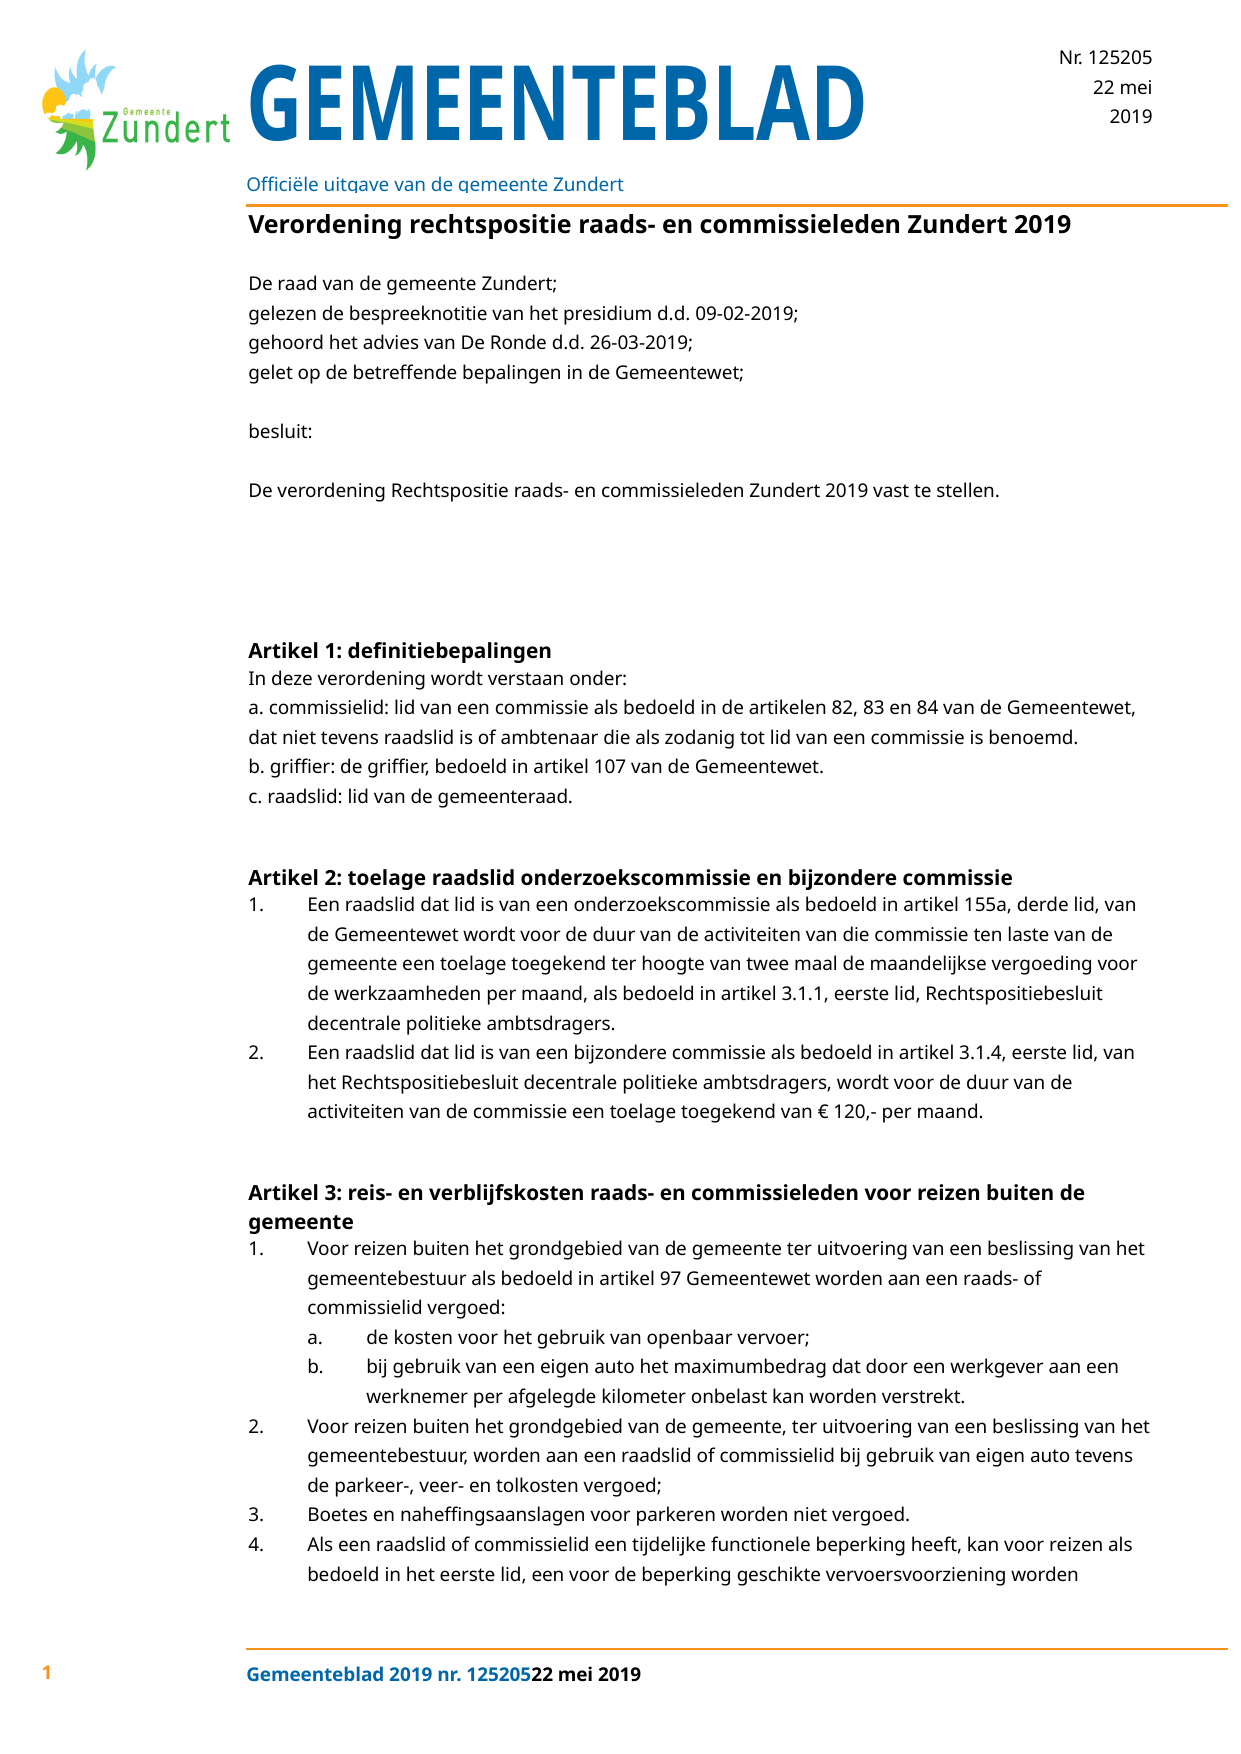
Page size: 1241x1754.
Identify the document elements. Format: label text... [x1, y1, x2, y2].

text gelet op de betreffende bepalingen in de Gemeentewet; [248, 359, 1152, 385]
list Boetes en naheffingsaanslagen voor parkeren worden niet vergoed. [248, 1502, 1152, 1527]
list de kosten voor het gebruik van openbaar vervoer; [307, 1324, 1152, 1350]
text Artikel 1: definitiebepalingen [248, 636, 1152, 665]
text gehoord het advies van De Ronde d.d. 26-03-2019; [248, 329, 1152, 355]
text In deze verordening wordt verstaan onder: [248, 665, 1152, 690]
list Voor reizen buiten het grondgebied van de gemeente ter uitvoering van een beslissing van het gemeentebestuur als bedoeld in artikel 97 Gemeentewet worden aan een raads- of commissielid vergoed: [248, 1235, 1152, 1320]
list Voor reizen buiten het grondgebied van de gemeente, ter uitvoering van een beslissing van het gemeentebestuur, worden aan een raadslid of commissielid bij gebruik van eigen auto tevens de parkeer-, veer- en tolkosten vergoed; [248, 1413, 1152, 1498]
text besluit: [248, 418, 1152, 444]
text gelezen de bespreeknotitie van het presidium d.d. 09-02-2019; [248, 300, 1152, 326]
list Een raadslid dat lid is van een onderzoekscommissie als bedoeld in artikel 155a, derde lid, van de Gemeentewet wordt voor de duur van de activiteiten van die commissie ten laste van de gemeente een toelage toegekend ter hoogte van twee maal de maandelijkse vergoeding voor de werkzaamheden per maand, als bedoeld in artikel 3.1.1, eerste lid, Rechtspositiebesluit decentrale politieke ambtsdragers. [248, 891, 1152, 1036]
text Artikel 2: toelage raadslid onderzoekscommissie en bijzondere commissie [248, 863, 1152, 891]
text De verordening Rechtspositie raads- en commissieleden Zundert 2019 vast te stellen. [248, 477, 1152, 503]
text De raad van de gemeente Zundert; [248, 270, 1152, 296]
list Een raadslid dat lid is van een bijzondere commissie als bedoeld in artikel 3.1.4, eerste lid, van het Rechtspositiebesluit decentrale politieke ambtsdragers, wordt voor de duur van de activiteiten van de commissie een toelage toegekend van € 120,- per maand. [248, 1039, 1152, 1124]
text a. commissielid: lid van een commissie als bedoeld in de artikelen 82, 83 en 84 van de Gemeentewet, dat niet tevens raadslid is of ambtenaar die als zodanig tot lid van een commissie is benoemd. [248, 694, 1152, 749]
picture [41, 47, 231, 172]
text Artikel 3: reis- en verblijfskosten raads- en commissieleden voor reizen buiten de gemeente [248, 1178, 1152, 1235]
text b. griffier: de griffier, bedoeld in artikel 107 van de Gemeentewet. [248, 753, 1152, 779]
list Als een raadslid of commissielid een tijdelijke functionele beperking heeft, kan voor reizen als bedoeld in het eerste lid, een voor de beperking geschikte vervoersvoorziening worden [248, 1531, 1152, 1587]
text c. raadslid: lid van de gemeenteraad. [248, 783, 1152, 809]
list bij gebruik van een eigen auto het maximumbedrag dat door een werkgever aan een werknemer per afgelegde kilometer onbelast kan worden verstrekt. [307, 1354, 1152, 1409]
text Verordening rechtspositie raads- en commissieleden Zundert 2019 [248, 207, 1152, 241]
